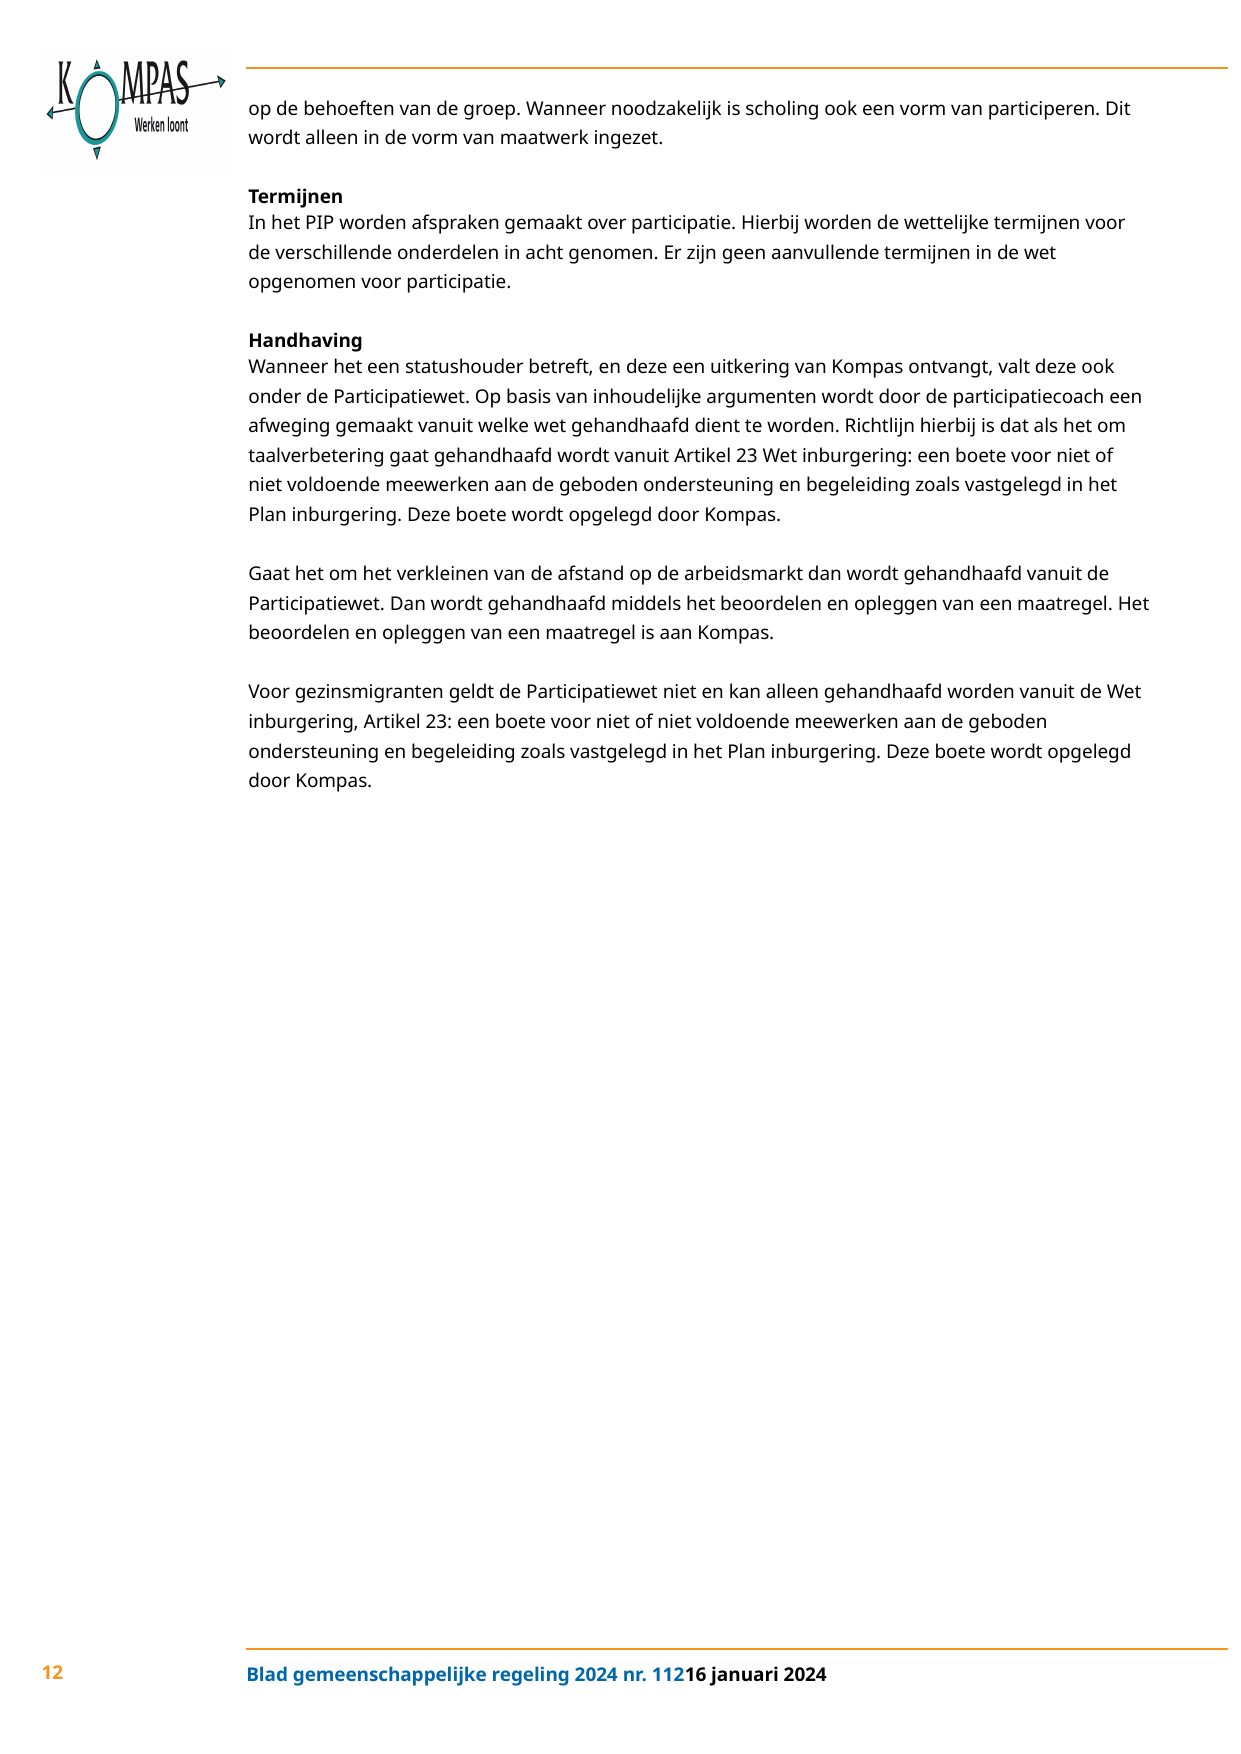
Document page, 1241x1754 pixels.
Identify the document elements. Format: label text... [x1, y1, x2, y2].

text In het PIP worden afspraken gemaakt over participatie. Hierbij worden de wettelijke termijnen voor de verschillende onderdelen in acht genomen. Er zijn geen aanvullende termijnen in de wet opgenomen voor participatie. [248, 209, 1152, 294]
text Wanneer het een statushouder betreft, en deze een uitkering van Kompas ontvangt, valt deze ook onder de Participatiewet. Op basis van inhoudelijke argumenten wordt door de participatiecoach een afweging gemaakt vanuit welke wet gehandhaafd dient te worden. Richtlijn hierbij is dat als het om taalverbetering gaat gehandhaafd wordt vanuit Artikel 23 Wet inburgering: een boete voor niet of niet voldoende meewerken aan de geboden ondersteuning en begeleiding zoals vastgelegd in het Plan inburgering. Deze boete wordt opgelegd door Kompas. [248, 353, 1152, 527]
text Gaat het om het verkleinen van de afstand op de arbeidsmarkt dan wordt gehandhaafd vanuit de Participatiewet. Dan wordt gehandhaafd middels het beoordelen en opleggen van een maatregel. Het beoordelen en opleggen van een maatregel is aan Kompas. [248, 560, 1152, 645]
picture [41, 47, 231, 172]
text Termijnen [248, 183, 1152, 209]
text Handhaving [248, 328, 1152, 353]
text op de behoeften van de groep. Wanneer noodzakelijk is scholing ook een vorm van participeren. Dit wordt alleen in de vorm van maatwerk ingezet. [248, 95, 1152, 150]
text Voor gezinsmigranten geldt de Participatiewet niet en kan alleen gehandhaafd worden vanuit de Wet inburgering, Artikel 23: een boete voor niet of niet voldoende meewerken aan de geboden ondersteuning en begeleiding zoals vastgelegd in het Plan inburgering. Deze boete wordt opgelegd door Kompas. [248, 679, 1152, 793]
